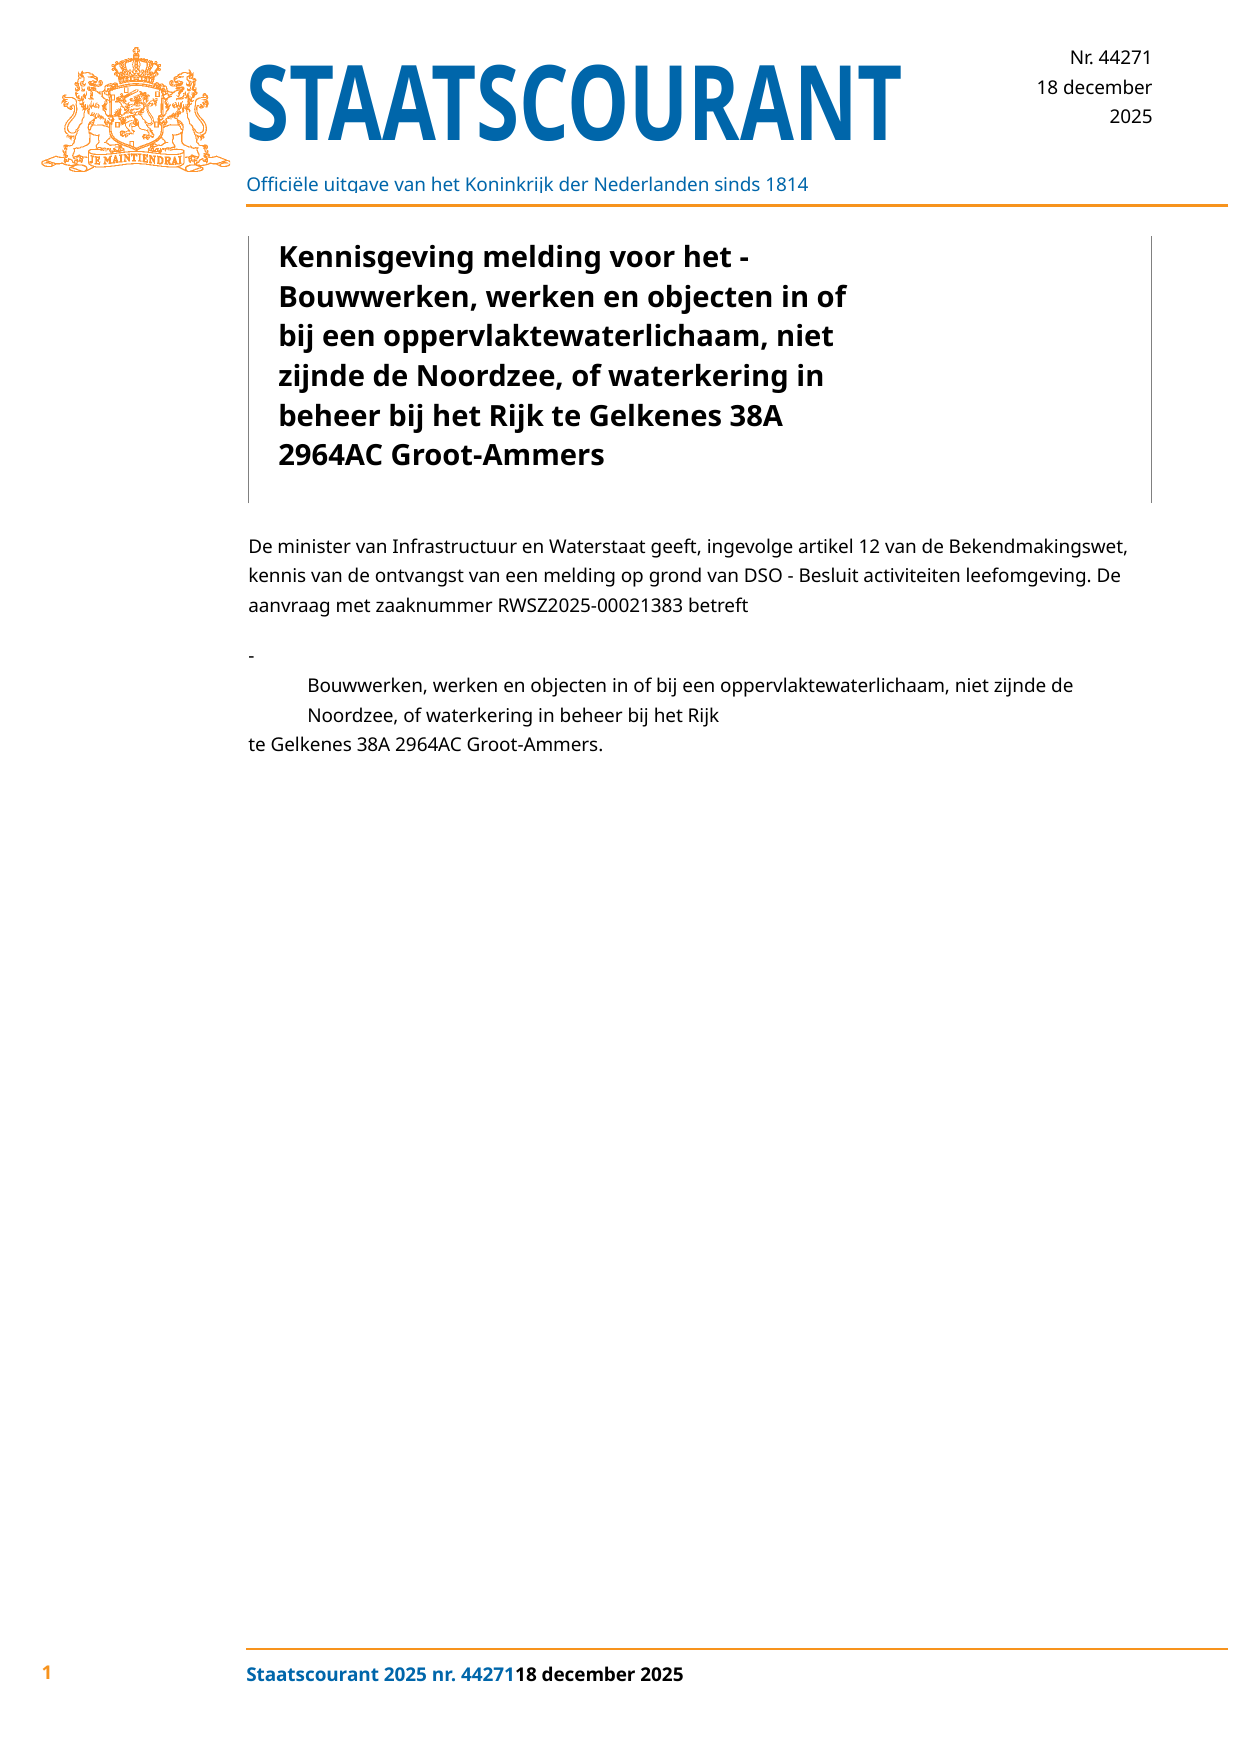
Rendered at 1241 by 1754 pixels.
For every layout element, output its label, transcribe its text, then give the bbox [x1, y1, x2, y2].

table_header Kennisgeving melding voor het -Bouwwerken, werken en objecten in of bij een oppervlaktewaterlichaam, niet zijnde de Noordzee, of waterkering in beheer bij het Rijk te Gelkenes 38A 2964AC Groot-Ammers [249, 236, 850, 503]
table_header [850, 236, 912, 413]
table_header [1090, 236, 1151, 413]
table_header [850, 414, 1151, 503]
text De minister van Infrastructuur en Waterstaat geeft, ingevolge artikel 12 van de Bekendmakingswet, kennis van de ontvangst van een melding op grond van DSO - Besluit activiteiten leefomgeving. De aanvraag met zaaknummer RWSZ2025-00021383 betreft [248, 533, 1152, 618]
picture [912, 236, 1090, 414]
list Bouwwerken, werken en objecten in of bij een oppervlaktewaterlichaam, niet zijnde de Noordzee, of waterkering in beheer bij het Rijk [248, 672, 1152, 727]
text te Gelkenes 38A 2964AC Groot-Ammers. [248, 731, 1152, 757]
picture [41, 47, 231, 172]
